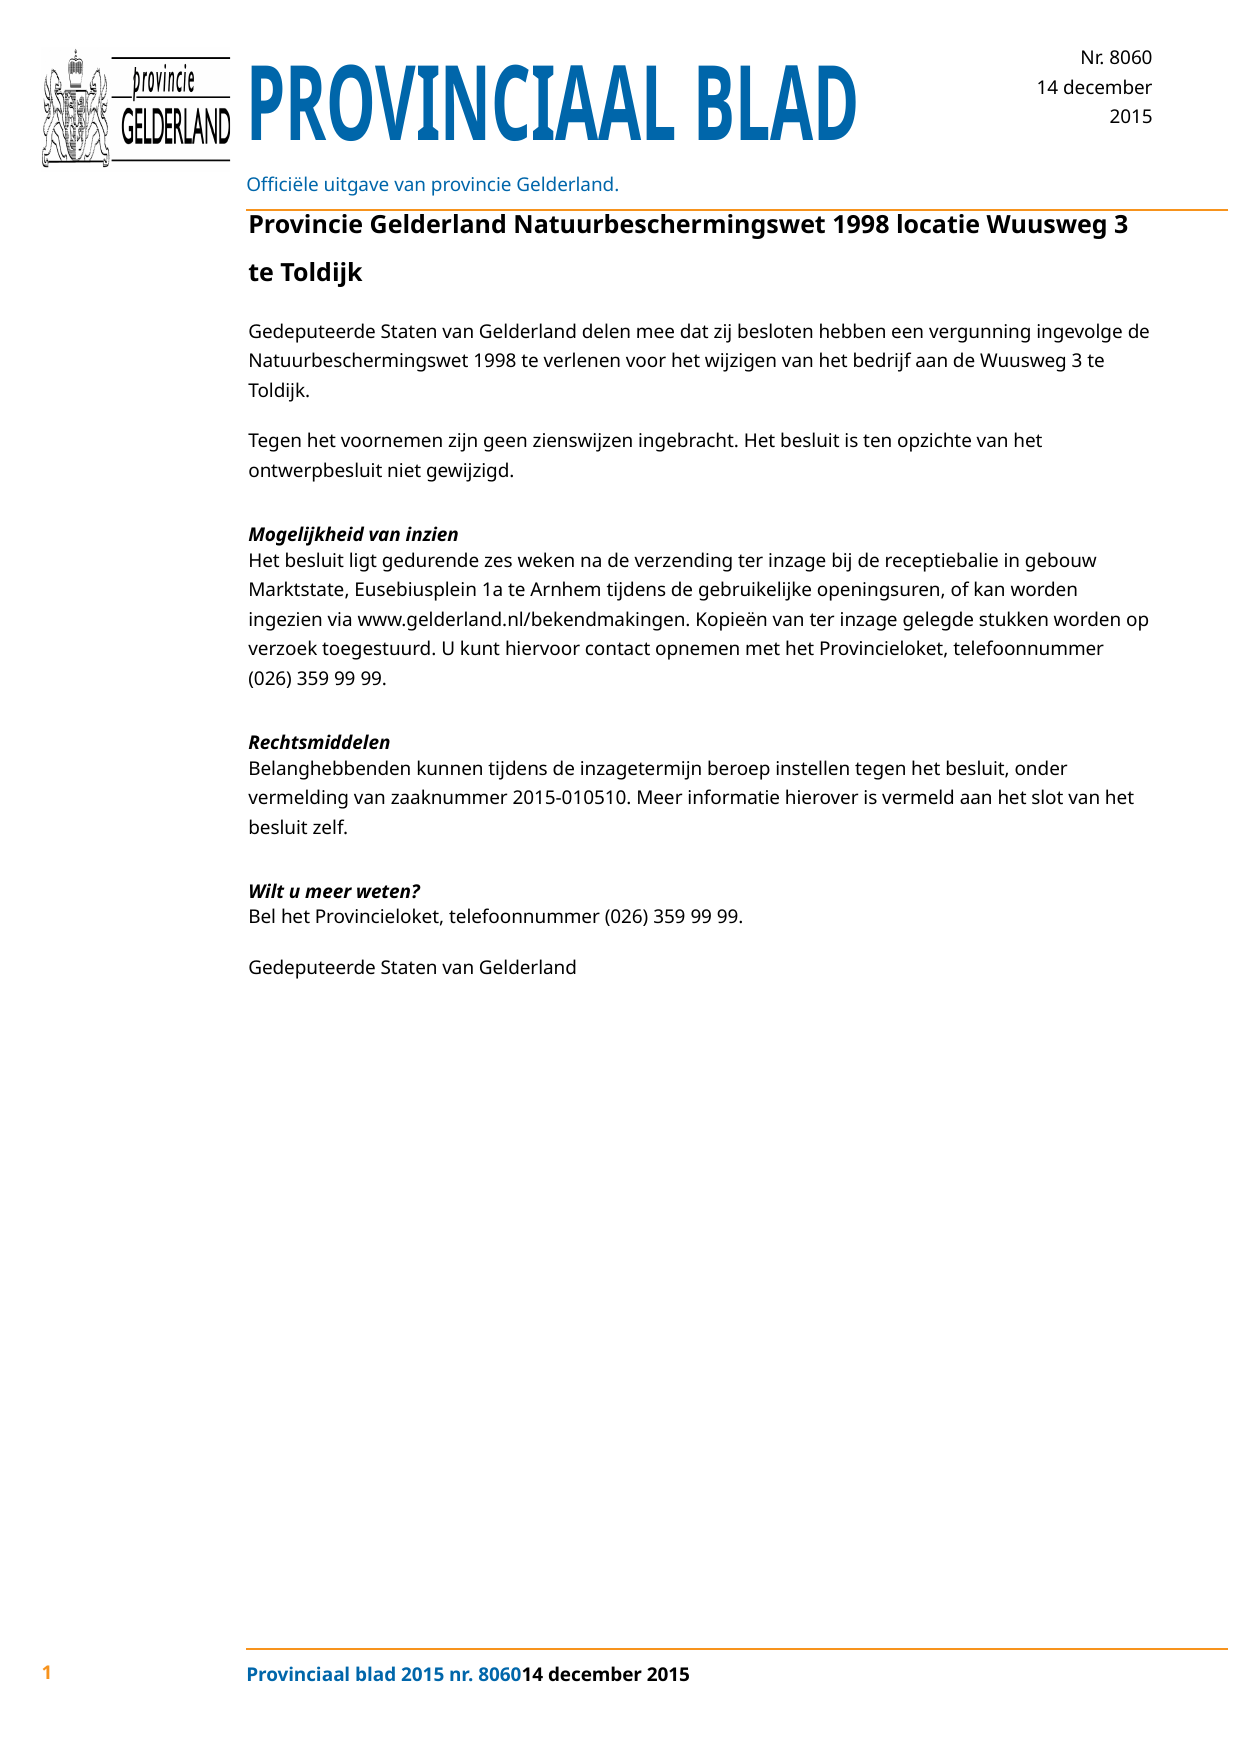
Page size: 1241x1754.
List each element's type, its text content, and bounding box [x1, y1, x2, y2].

text Mogelijkheid van inzien [248, 521, 1152, 547]
text Rechtsmiddelen [248, 729, 1152, 755]
text Belanghebbenden kunnen tijdens de inzagetermijn beroep instellen tegen het besluit, onder vermelding van zaaknummer 2015-010510. Meer informatie hierover is vermeld aan het slot van het besluit zelf. [248, 755, 1152, 840]
text Bel het Provincieloket, telefoonnummer (026) 359 99 99. [248, 904, 1152, 929]
text Wilt u meer weten? [248, 878, 1152, 904]
text Gedeputeerde Staten van Gelderland [248, 954, 1152, 980]
text Het besluit ligt gedurende zes weken na de verzending ter inzage bij de receptiebalie in gebouw Marktstate, Eusebiusplein 1a te Arnhem tijdens de gebruikelijke openingsuren, of kan worden ingezien via www.gelderland.nl/bekendmakingen. Kopieën van ter inzage gelegde stukken worden op verzoek toegestuurd. U kunt hiervoor contact opnemen met het Provincieloket, telefoonnummer (026) 359 99 99. [248, 547, 1152, 691]
text Tegen het voornemen zijn geen zienswijzen ingebracht. Het besluit is ten opzichte van het ontwerpbesluit niet gewijzigd. [248, 427, 1152, 483]
picture [41, 47, 231, 172]
text Provincie Gelderland Natuurbeschermingswet 1998 locatie Wuusweg 3 te Toldijk [248, 211, 1152, 288]
text Gedeputeerde Staten van Gelderland delen mee dat zij besloten hebben een vergunning ingevolge de Natuurbeschermingswet 1998 te verlenen voor het wijzigen van het bedrijf aan de Wuusweg 3 te Toldijk. [248, 318, 1152, 403]
